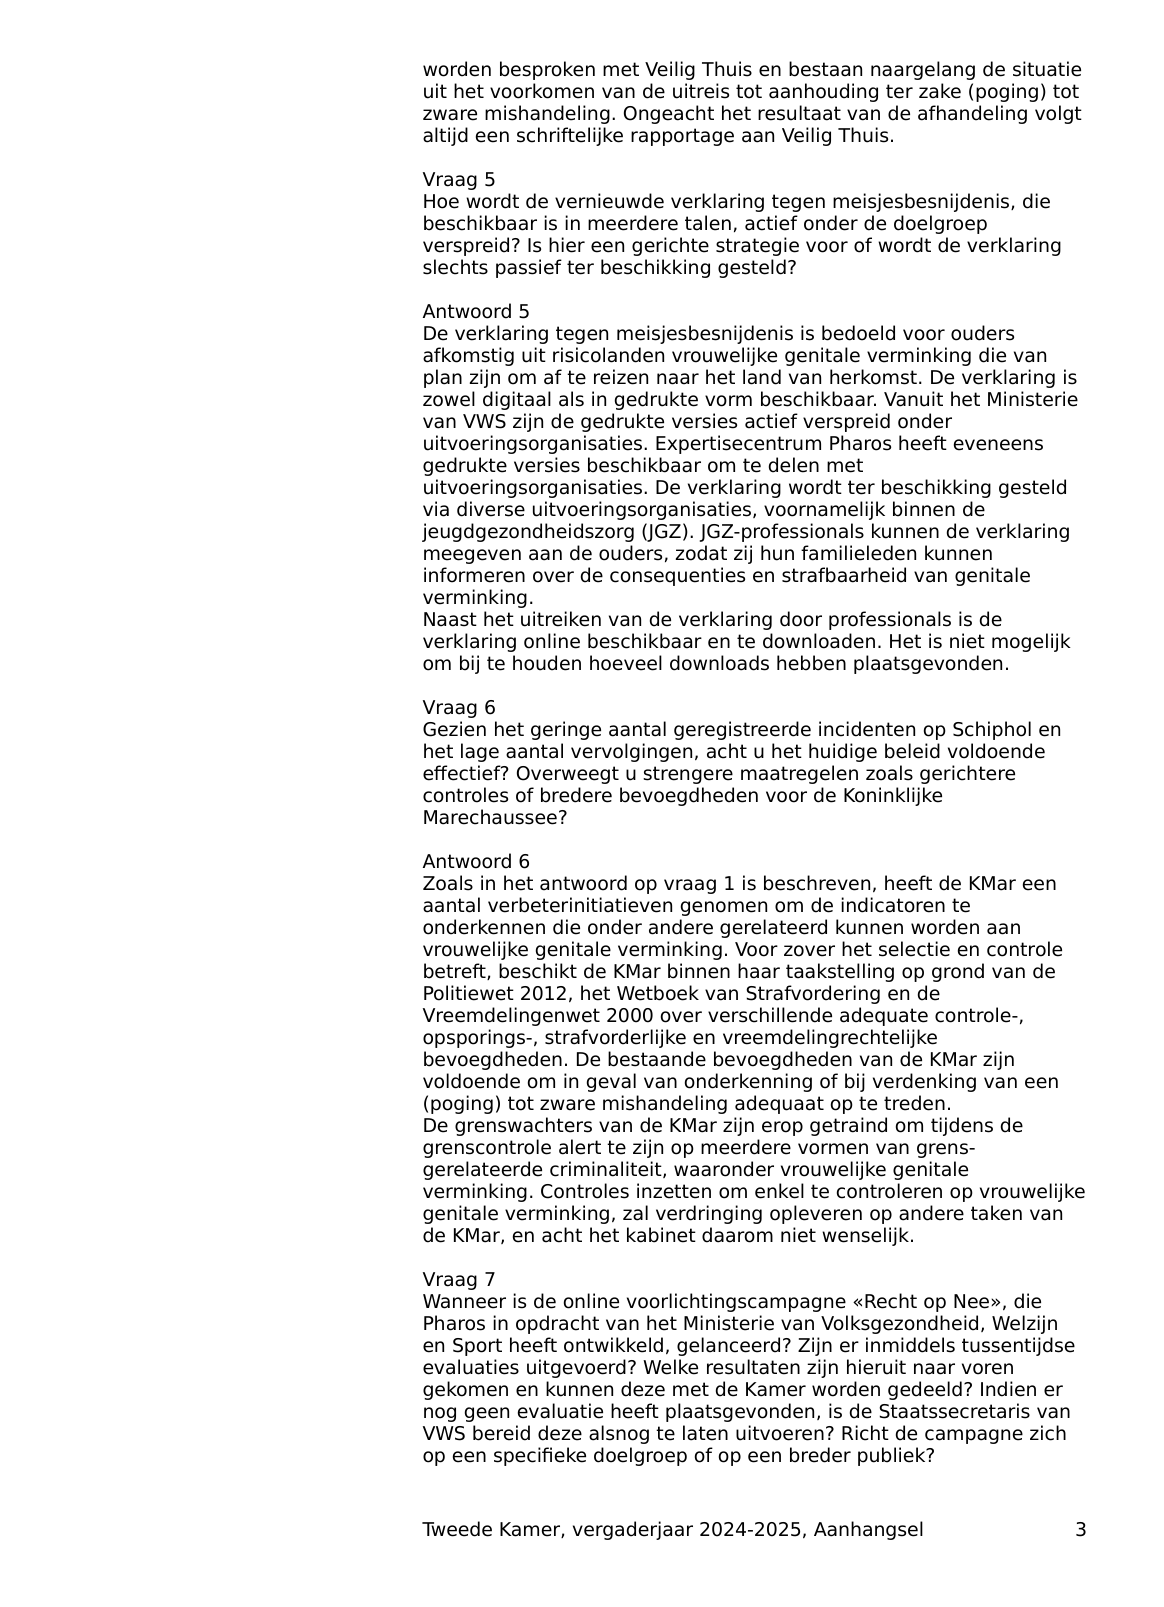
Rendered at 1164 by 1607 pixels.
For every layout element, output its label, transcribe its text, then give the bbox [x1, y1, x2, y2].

text Naast het uitreiken van de verklaring door professionals is de verklaring online beschikbaar en te downloaden. Het is niet mogelijk om bij te houden hoeveel downloads hebben plaatsgevonden. [422, 609, 1087, 675]
text Antwoord 5 [422, 301, 1087, 323]
text Vraag 5 [422, 169, 1087, 191]
text Wanneer is de online voorlichtingscampagne «Recht op Nee», die Pharos in opdracht van het Ministerie van Volksgezondheid, Welzijn en Sport heeft ontwikkeld, gelanceerd? Zijn er inmiddels tussentijdse evaluaties uitgevoerd? Welke resultaten zijn hieruit naar voren gekomen en kunnen deze met de Kamer worden gedeeld? Indien er nog geen evaluatie heeft plaatsgevonden, is de Staatssecretaris van VWS bereid deze alsnog te laten uitvoeren? Richt de campagne zich op een specifieke doelgroep of op een breder publiek? [422, 1291, 1087, 1467]
text Hoe wordt de vernieuwde verklaring tegen meisjesbesnijdenis, die beschikbaar is in meerdere talen, actief onder de doelgroep verspreid? Is hier een gerichte strategie voor of wordt de verklaring slechts passief ter beschikking gesteld? [422, 191, 1087, 279]
text De grenswachters van de KMar zijn erop getraind om tijdens de grenscontrole alert te zijn op meerdere vormen van grens-gerelateerde criminaliteit, waaronder vrouwelijke genitale verminking. Controles inzetten om enkel te controleren op vrouwelijke genitale verminking, zal verdringing opleveren op andere taken van de KMar, en acht het kabinet daarom niet wenselijk. [422, 1115, 1087, 1247]
text Zoals in het antwoord op vraag 1 is beschreven, heeft de KMar een aantal verbeterinitiatieven genomen om de indicatoren te onderkennen die onder andere gerelateerd kunnen worden aan vrouwelijke genitale verminking. Voor zover het selectie en controle betreft, beschikt de KMar binnen haar taakstelling op grond van de Politiewet 2012, het Wetboek van Strafvordering en de Vreemdelingenwet 2000 over verschillende adequate controle-, opsporings-, strafvorderlijke en vreemdelingrechtelijke bevoegdheden. De bestaande bevoegdheden van de KMar zijn voldoende om in geval van onderkenning of bij verdenking van een (poging) tot zware mishandeling adequaat op te treden. [422, 873, 1087, 1115]
text Antwoord 6 [422, 851, 1087, 873]
text Vraag 7 [422, 1269, 1087, 1291]
text Vraag 6 [422, 697, 1087, 719]
text Gezien het geringe aantal geregistreerde incidenten op Schiphol en het lage aantal vervolgingen, acht u het huidige beleid voldoende effectief? Overweegt u strengere maatregelen zoals gerichtere controles of bredere bevoegdheden voor de Koninklijke Marechaussee? [422, 719, 1087, 829]
text worden besproken met Veilig Thuis en bestaan naargelang de situatie uit het voorkomen van de uitreis tot aanhouding ter zake (poging) tot zware mishandeling. Ongeacht het resultaat van de afhandeling volgt altijd een schriftelijke rapportage aan Veilig Thuis. [422, 59, 1087, 147]
text De verklaring tegen meisjesbesnijdenis is bedoeld voor ouders afkomstig uit risicolanden vrouwelijke genitale verminking die van plan zijn om af te reizen naar het land van herkomst. De verklaring is zowel digitaal als in gedrukte vorm beschikbaar. Vanuit het Ministerie van VWS zijn de gedrukte versies actief verspreid onder uitvoeringsorganisaties. Expertisecentrum Pharos heeft eveneens gedrukte versies beschikbaar om te delen met uitvoeringsorganisaties. De verklaring wordt ter beschikking gesteld via diverse uitvoeringsorganisaties, voornamelijk binnen de jeugdgezondheidszorg (JGZ). JGZ-professionals kunnen de verklaring meegeven aan de ouders, zodat zij hun familieleden kunnen informeren over de consequenties en strafbaarheid van genitale verminking. [422, 323, 1087, 609]
